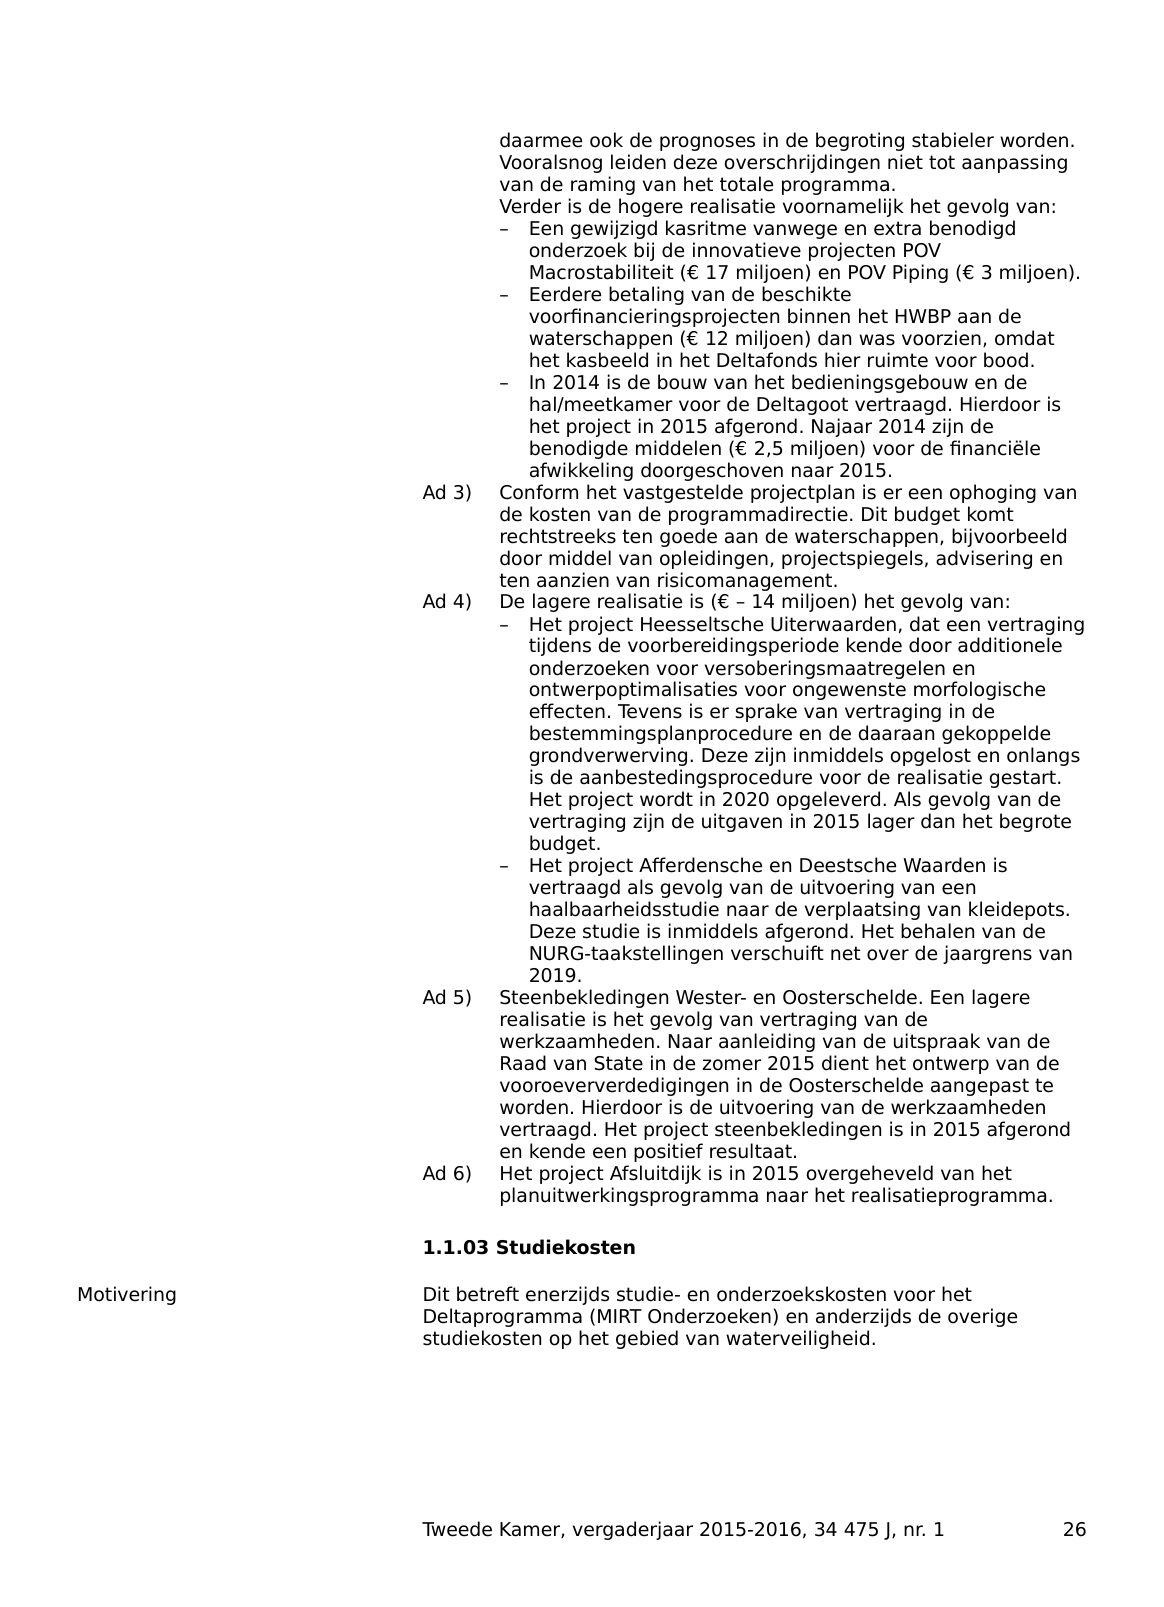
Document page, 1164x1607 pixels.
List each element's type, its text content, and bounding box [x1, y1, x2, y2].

text – Eerdere betaling van de beschikte voorfinancieringsprojecten binnen het HWBP aan de waterschappen (€ 12 miljoen) dan was voorzien, omdat het kasbeeld in het Deltafonds hier ruimte voor bood. [499, 284, 1087, 372]
text Dit betreft enerzijds studie- en onderzoekskosten voor het Deltaprogramma (MIRT Onderzoeken) en anderzijds de overige studiekosten op het gebied van waterveiligheid. [422, 1284, 1087, 1350]
subtitle 1.1.03 Studiekosten [422, 1237, 1087, 1259]
text Ad 6) Het project Afsluitdijk is in 2015 overgeheveld van het planuitwerkingsprogramma naar het realisatieprogramma. [422, 1163, 1087, 1207]
text Ad 4) De lagere realisatie is (€ – 14 miljoen) het gevolg van: [422, 591, 1087, 613]
text Ad 3) Conform het vastgestelde projectplan is er een ophoging van de kosten van de programmadirectie. Dit budget komt rechtstreeks ten goede aan de waterschappen, bijvoorbeeld door middel van opleidingen, projectspiegels, advisering en ten aanzien van risicomanagement. [422, 482, 1087, 591]
text – In 2014 is de bouw van het bedieningsgebouw en de hal/meetkamer voor de Deltagoot vertraagd. Hierdoor is het project in 2015 afgerond. Najaar 2014 zijn de benodigde middelen (€ 2,5 miljoen) voor de financiële afwikkeling doorgeschoven naar 2015. [499, 372, 1087, 482]
text – Het project Heesseltsche Uiterwaarden, dat een vertraging tijdens de voorbereidingsperiode kende door additionele onderzoeken voor versoberingsmaatregelen en ontwerpoptimalisaties voor ongewenste morfologische effecten. Tevens is er sprake van vertraging in de bestemmingsplanprocedure en de daaraan gekoppelde grondverwerving. Deze zijn inmiddels opgelost en onlangs is de aanbestedingsprocedure voor de realisatie gestart. Het project wordt in 2020 opgeleverd. Als gevolg van de vertraging zijn de uitgaven in 2015 lager dan het begrote budget. [499, 613, 1087, 855]
text – Een gewijzigd kasritme vanwege en extra benodigd onderzoek bij de innovatieve projecten POV Macrostabiliteit (€ 17 miljoen) en POV Piping (€ 3 miljoen). [499, 218, 1087, 284]
text Motivering [77, 1284, 399, 1306]
text Ad 5) Steenbekledingen Wester- en Oosterschelde. Een lagere realisatie is het gevolg van vertraging van de werkzaamheden. Naar aanleiding van de uitspraak van de Raad van State in de zomer 2015 dient het ontwerp van de vooroeververdedigingen in de Oosterschelde aangepast te worden. Hierdoor is de uitvoering van de werkzaamheden vertraagd. Het project steenbekledingen is in 2015 afgerond en kende een positief resultaat. [422, 987, 1087, 1163]
text – Het project Afferdensche en Deestsche Waarden is vertraagd als gevolg van de uitvoering van een haalbaarheidsstudie naar de verplaatsing van kleidepots. Deze studie is inmiddels afgerond. Het behalen van de NURG-taakstellingen verschuift net over de jaargrens van 2019. [499, 855, 1087, 987]
text Verder is de hogere realisatie voornamelijk het gevolg van: [499, 196, 1087, 218]
text daarmee ook de prognoses in de begroting stabieler worden. Vooralsnog leiden deze overschrijdingen niet tot aanpassing van de raming van het totale programma. [422, 130, 1087, 196]
